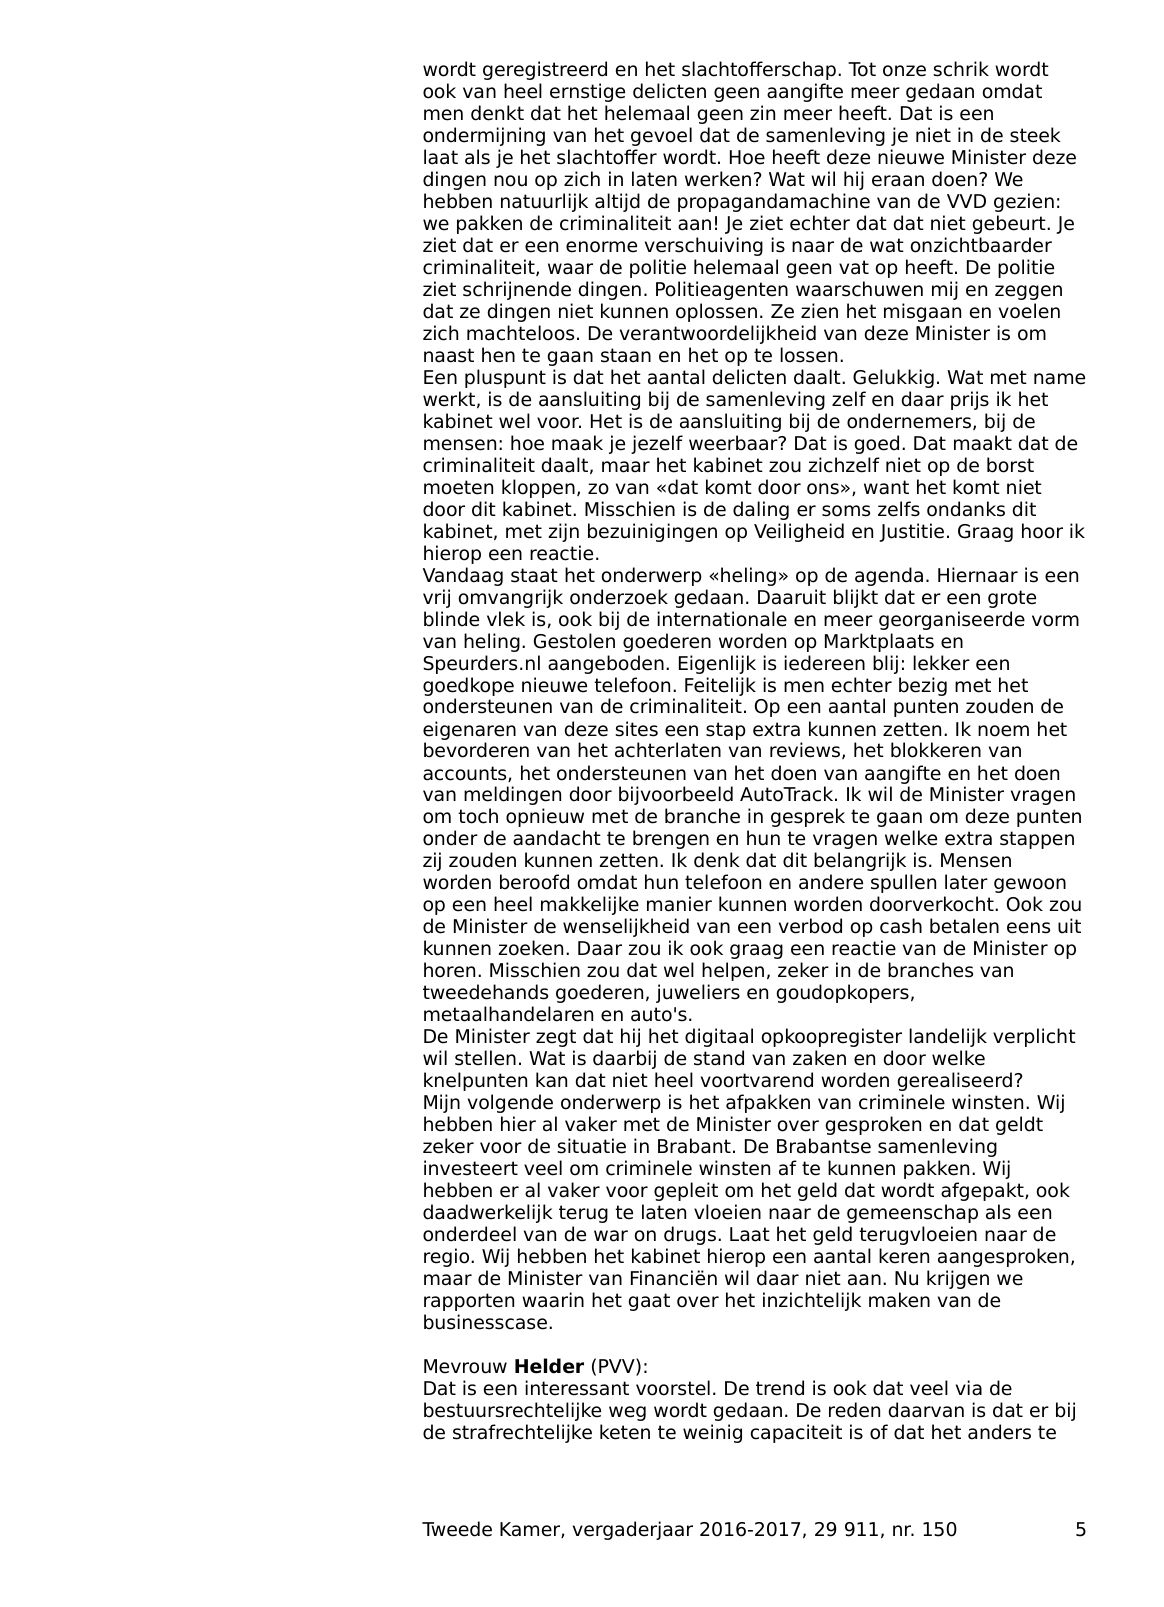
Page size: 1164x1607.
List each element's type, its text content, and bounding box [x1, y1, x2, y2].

text wordt geregistreerd en het slachtofferschap. Tot onze schrik wordt ook van heel ernstige delicten geen aangifte meer gedaan omdat men denkt dat het helemaal geen zin meer heeft. Dat is een ondermijning van het gevoel dat de samenleving je niet in de steek laat als je het slachtoffer wordt. Hoe heeft deze nieuwe Minister deze dingen nou op zich in laten werken? Wat wil hij eraan doen? We hebben natuurlijk altijd de propagandamachine van de VVD gezien: we pakken de criminaliteit aan! Je ziet echter dat dat niet gebeurt. Je ziet dat er een enorme verschuiving is naar de wat onzichtbaarder criminaliteit, waar de politie helemaal geen vat op heeft. De politie ziet schrijnende dingen. Politieagenten waarschuwen mij en zeggen dat ze dingen niet kunnen oplossen. Ze zien het misgaan en voelen zich machteloos. De verantwoordelijkheid van deze Minister is om naast hen te gaan staan en het op te lossen. [422, 59, 1087, 367]
text De Minister zegt dat hij het digitaal opkoopregister landelijk verplicht wil stellen. Wat is daarbij de stand van zaken en door welke knelpunten kan dat niet heel voortvarend worden gerealiseerd? [422, 1026, 1087, 1092]
text Mevrouw Helder (PVV): [422, 1356, 1087, 1378]
text Vandaag staat het onderwerp «heling» op de agenda. Hiernaar is een vrij omvangrijk onderzoek gedaan. Daaruit blijkt dat er een grote blinde vlek is, ook bij de internationale en meer georganiseerde vorm van heling. Gestolen goederen worden op Marktplaats en Speurders.nl aangeboden. Eigenlijk is iedereen blij: lekker een goedkope nieuwe telefoon. Feitelijk is men echter bezig met het ondersteunen van de criminaliteit. Op een aantal punten zouden de eigenaren van deze sites een stap extra kunnen zetten. Ik noem het bevorderen van het achterlaten van reviews, het blokkeren van accounts, het ondersteunen van het doen van aangifte en het doen van meldingen door bijvoorbeeld AutoTrack. Ik wil de Minister vragen om toch opnieuw met de branche in gesprek te gaan om deze punten onder de aandacht te brengen en hun te vragen welke extra stappen zij zouden kunnen zetten. Ik denk dat dit belangrijk is. Mensen worden beroofd omdat hun telefoon en andere spullen later gewoon op een heel makkelijke manier kunnen worden doorverkocht. Ook zou de Minister de wenselijkheid van een verbod op cash betalen eens uit kunnen zoeken. Daar zou ik ook graag een reactie van de Minister op horen. Misschien zou dat wel helpen, zeker in de branches van tweedehands goederen, juweliers en goudopkopers, metaalhandelaren en auto's. [422, 564, 1087, 1026]
text Dat is een interessant voorstel. De trend is ook dat veel via de bestuursrechtelijke weg wordt gedaan. De reden daarvan is dat er bij de strafrechtelijke keten te weinig capaciteit is of dat het anders te [422, 1378, 1087, 1444]
text Een pluspunt is dat het aantal delicten daalt. Gelukkig. Wat met name werkt, is de aansluiting bij de samenleving zelf en daar prijs ik het kabinet wel voor. Het is de aansluiting bij de ondernemers, bij de mensen: hoe maak je jezelf weerbaar? Dat is goed. Dat maakt dat de criminaliteit daalt, maar het kabinet zou zichzelf niet op de borst moeten kloppen, zo van «dat komt door ons», want het komt niet door dit kabinet. Misschien is de daling er soms zelfs ondanks dit kabinet, met zijn bezuinigingen op Veiligheid en Justitie. Graag hoor ik hierop een reactie. [422, 367, 1087, 564]
text Mijn volgende onderwerp is het afpakken van criminele winsten. Wij hebben hier al vaker met de Minister over gesproken en dat geldt zeker voor de situatie in Brabant. De Brabantse samenleving investeert veel om criminele winsten af te kunnen pakken. Wij hebben er al vaker voor gepleit om het geld dat wordt afgepakt, ook daadwerkelijk terug te laten vloeien naar de gemeenschap als een onderdeel van de war on drugs. Laat het geld terugvloeien naar de regio. Wij hebben het kabinet hierop een aantal keren aangesproken, maar de Minister van Financiën wil daar niet aan. Nu krijgen we rapporten waarin het gaat over het inzichtelijk maken van de businesscase. [422, 1092, 1087, 1334]
